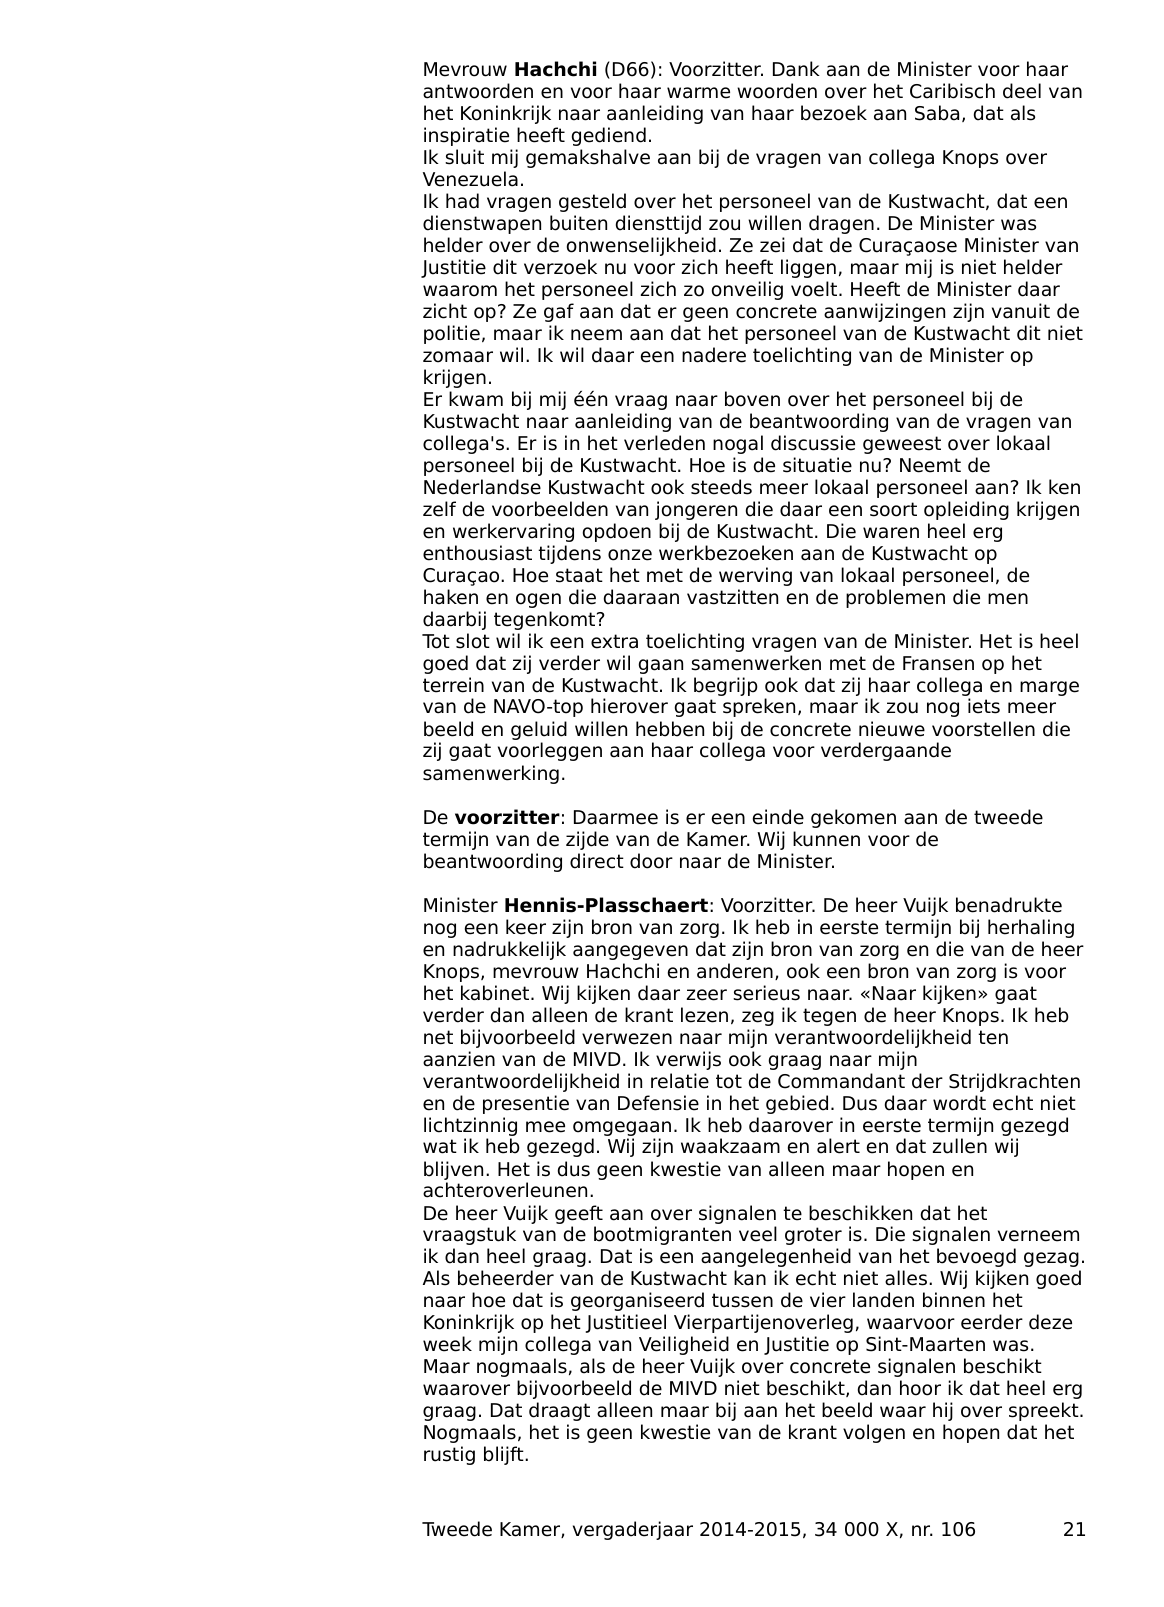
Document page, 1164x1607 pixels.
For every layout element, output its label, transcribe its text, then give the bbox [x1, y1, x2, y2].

text Mevrouw Hachchi (D66): Voorzitter. Dank aan de Minister voor haar antwoorden en voor haar warme woorden over het Caribisch deel van het Koninkrijk naar aanleiding van haar bezoek aan Saba, dat als inspiratie heeft gediend. [422, 59, 1087, 147]
text Ik sluit mij gemakshalve aan bij de vragen van collega Knops over Venezuela. [422, 147, 1087, 191]
text De voorzitter: Daarmee is er een einde gekomen aan de tweede termijn van de zijde van de Kamer. Wij kunnen voor de beantwoording direct door naar de Minister. [422, 807, 1087, 872]
text Er kwam bij mij één vraag naar boven over het personeel bij de Kustwacht naar aanleiding van de beantwoording van de vragen van collega's. Er is in het verleden nogal discussie geweest over lokaal personeel bij de Kustwacht. Hoe is de situatie nu? Neemt de Nederlandse Kustwacht ook steeds meer lokaal personeel aan? Ik ken zelf de voorbeelden van jongeren die daar een soort opleiding krijgen en werkervaring opdoen bij de Kustwacht. Die waren heel erg enthousiast tijdens onze werkbezoeken aan de Kustwacht op Curaçao. Hoe staat het met de werving van lokaal personeel, de haken en ogen die daaraan vastzitten en de problemen die men daarbij tegenkomt? [422, 389, 1087, 631]
text Ik had vragen gesteld over het personeel van de Kustwacht, dat een dienstwapen buiten diensttijd zou willen dragen. De Minister was helder over de onwenselijkheid. Ze zei dat de Curaçaose Minister van Justitie dit verzoek nu voor zich heeft liggen, maar mij is niet helder waarom het personeel zich zo onveilig voelt. Heeft de Minister daar zicht op? Ze gaf aan dat er geen concrete aanwijzingen zijn vanuit de politie, maar ik neem aan dat het personeel van de Kustwacht dit niet zomaar wil. Ik wil daar een nadere toelichting van de Minister op krijgen. [422, 191, 1087, 389]
text Tot slot wil ik een extra toelichting vragen van de Minister. Het is heel goed dat zij verder wil gaan samenwerken met de Fransen op het terrein van de Kustwacht. Ik begrijp ook dat zij haar collega en marge van de NAVO-top hierover gaat spreken, maar ik zou nog iets meer beeld en geluid willen hebben bij de concrete nieuwe voorstellen die zij gaat voorleggen aan haar collega voor verdergaande samenwerking. [422, 631, 1087, 784]
text Minister Hennis-Plasschaert: Voorzitter. De heer Vuijk benadrukte nog een keer zijn bron van zorg. Ik heb in eerste termijn bij herhaling en nadrukkelijk aangegeven dat zijn bron van zorg en die van de heer Knops, mevrouw Hachchi en anderen, ook een bron van zorg is voor het kabinet. Wij kijken daar zeer serieus naar. «Naar kijken» gaat verder dan alleen de krant lezen, zeg ik tegen de heer Knops. Ik heb net bijvoorbeeld verwezen naar mijn verantwoordelijkheid ten aanzien van de MIVD. Ik verwijs ook graag naar mijn verantwoordelijkheid in relatie tot de Commandant der Strijdkrachten en de presentie van Defensie in het gebied. Dus daar wordt echt niet lichtzinnig mee omgegaan. Ik heb daarover in eerste termijn gezegd wat ik heb gezegd. Wij zijn waakzaam en alert en dat zullen wij blijven. Het is dus geen kwestie van alleen maar hopen en achteroverleunen. [422, 895, 1087, 1202]
text De heer Vuijk geeft aan over signalen te beschikken dat het vraagstuk van de bootmigranten veel groter is. Die signalen verneem ik dan heel graag. Dat is een aangelegenheid van het bevoegd gezag. Als beheerder van de Kustwacht kan ik echt niet alles. Wij kijken goed naar hoe dat is georganiseerd tussen de vier landen binnen het Koninkrijk op het Justitieel Vierpartijenoverleg, waarvoor eerder deze week mijn collega van Veiligheid en Justitie op Sint-Maarten was. Maar nogmaals, als de heer Vuijk over concrete signalen beschikt waarover bijvoorbeeld de MIVD niet beschikt, dan hoor ik dat heel erg graag. Dat draagt alleen maar bij aan het beeld waar hij over spreekt. Nogmaals, het is geen kwestie van de krant volgen en hopen dat het rustig blijft. [422, 1202, 1087, 1466]
